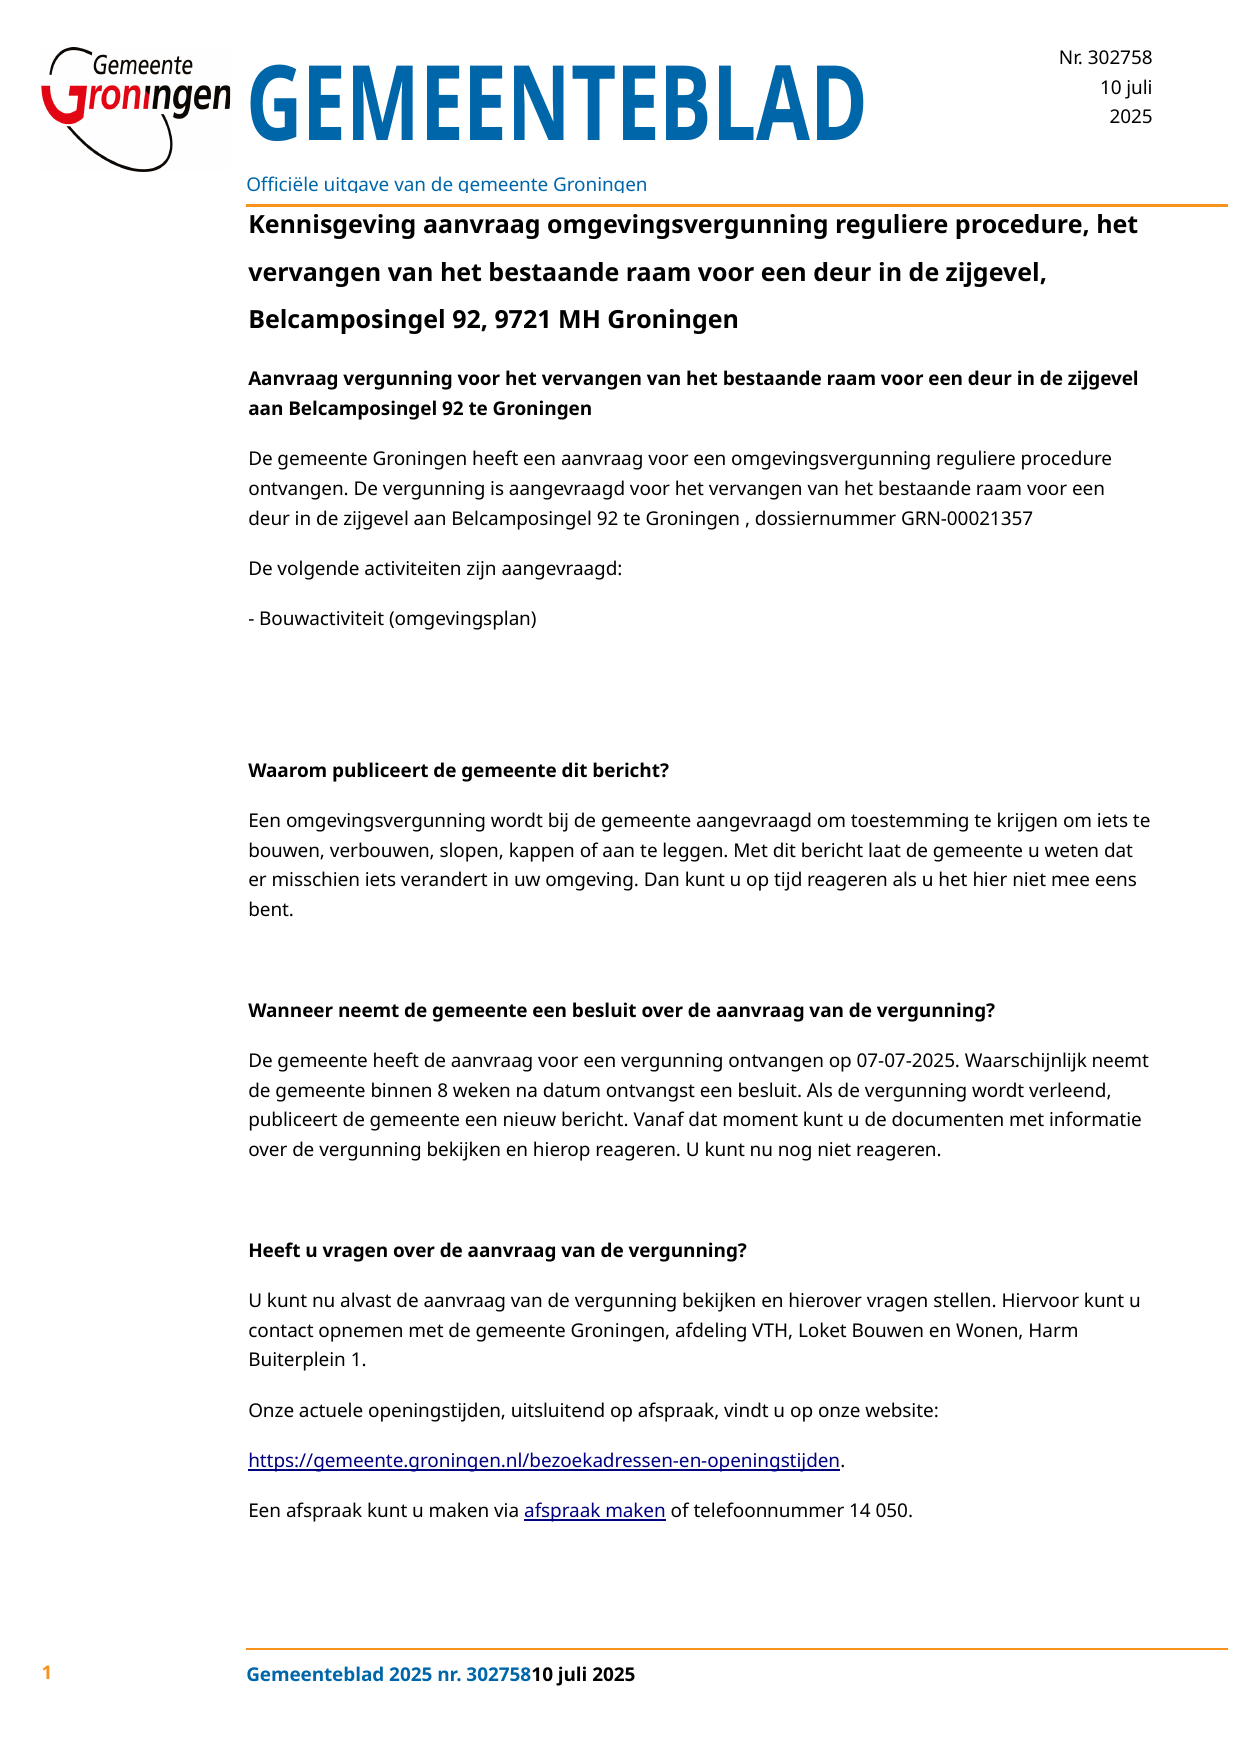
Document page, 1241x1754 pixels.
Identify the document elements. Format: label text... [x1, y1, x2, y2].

text Een omgevingsvergunning wordt bij de gemeente aangevraagd om toestemming te krijgen om iets te bouwen, verbouwen, slopen, kappen of aan te leggen. Met dit bericht laat de gemeente u weten dat er misschien iets verandert in uw omgeving. Dan kunt u op tijd reageren als u het hier niet mee eens bent. [248, 807, 1152, 922]
text U kunt nu alvast de aanvraag van de vergunning bekijken en hierover vragen stellen. Hiervoor kunt u contact opnemen met de gemeente Groningen, afdeling VTH, Loket Bouwen en Wonen, Harm Buiterplein 1. [248, 1287, 1152, 1372]
text Aanvraag vergunning voor het vervangen van het bestaande raam voor een deur in de zijgevel aan Belcamposingel 92 te Groningen [248, 366, 1152, 421]
text - Bouwactiviteit (omgevingsplan) [248, 606, 1152, 631]
text De gemeente heeft de aanvraag voor een vergunning ontvangen op 07-07-2025. Waarschijnlijk neemt de gemeente binnen 8 weken na datum ontvangst een besluit. Als de vergunning wordt verleend, publiceert de gemeente een nieuw bericht. Vanaf dat moment kunt u de documenten met informatie over de vergunning bekijken en hierop reageren. U kunt nu nog niet reageren. [248, 1047, 1152, 1162]
text Waarom publiceert de gemeente dit bericht? [248, 757, 1152, 782]
text Heeft u vragen over de aanvraag van de vergunning? [248, 1237, 1152, 1262]
text Onze actuele openingstijden, uitsluitend op afspraak, vindt u op onze website: [248, 1397, 1152, 1422]
text De volgende activiteiten zijn aangevraagd: [248, 555, 1152, 581]
picture [41, 47, 231, 172]
text Kennisgeving aanvraag omgevingsvergunning reguliere procedure, het vervangen van het bestaande raam voor een deur in de zijgevel, Belcamposingel 92, 9721 MH Groningen [248, 207, 1152, 336]
text Een afspraak kunt u maken via afspraak maken of telefoonnummer 14 050. [248, 1498, 1152, 1523]
text De gemeente Groningen heeft een aanvraag voor een omgevingsvergunning reguliere procedure ontvangen. De vergunning is aangevraagd voor het vervangen van het bestaande raam voor een deur in de zijgevel aan Belcamposingel 92 te Groningen , dossiernummer GRN-00021357 [248, 446, 1152, 530]
text https://gemeente.groningen.nl/bezoekadressen-en-openingstijden. [248, 1447, 1152, 1473]
text Wanneer neemt de gemeente een besluit over de aanvraag van de vergunning? [248, 997, 1152, 1022]
